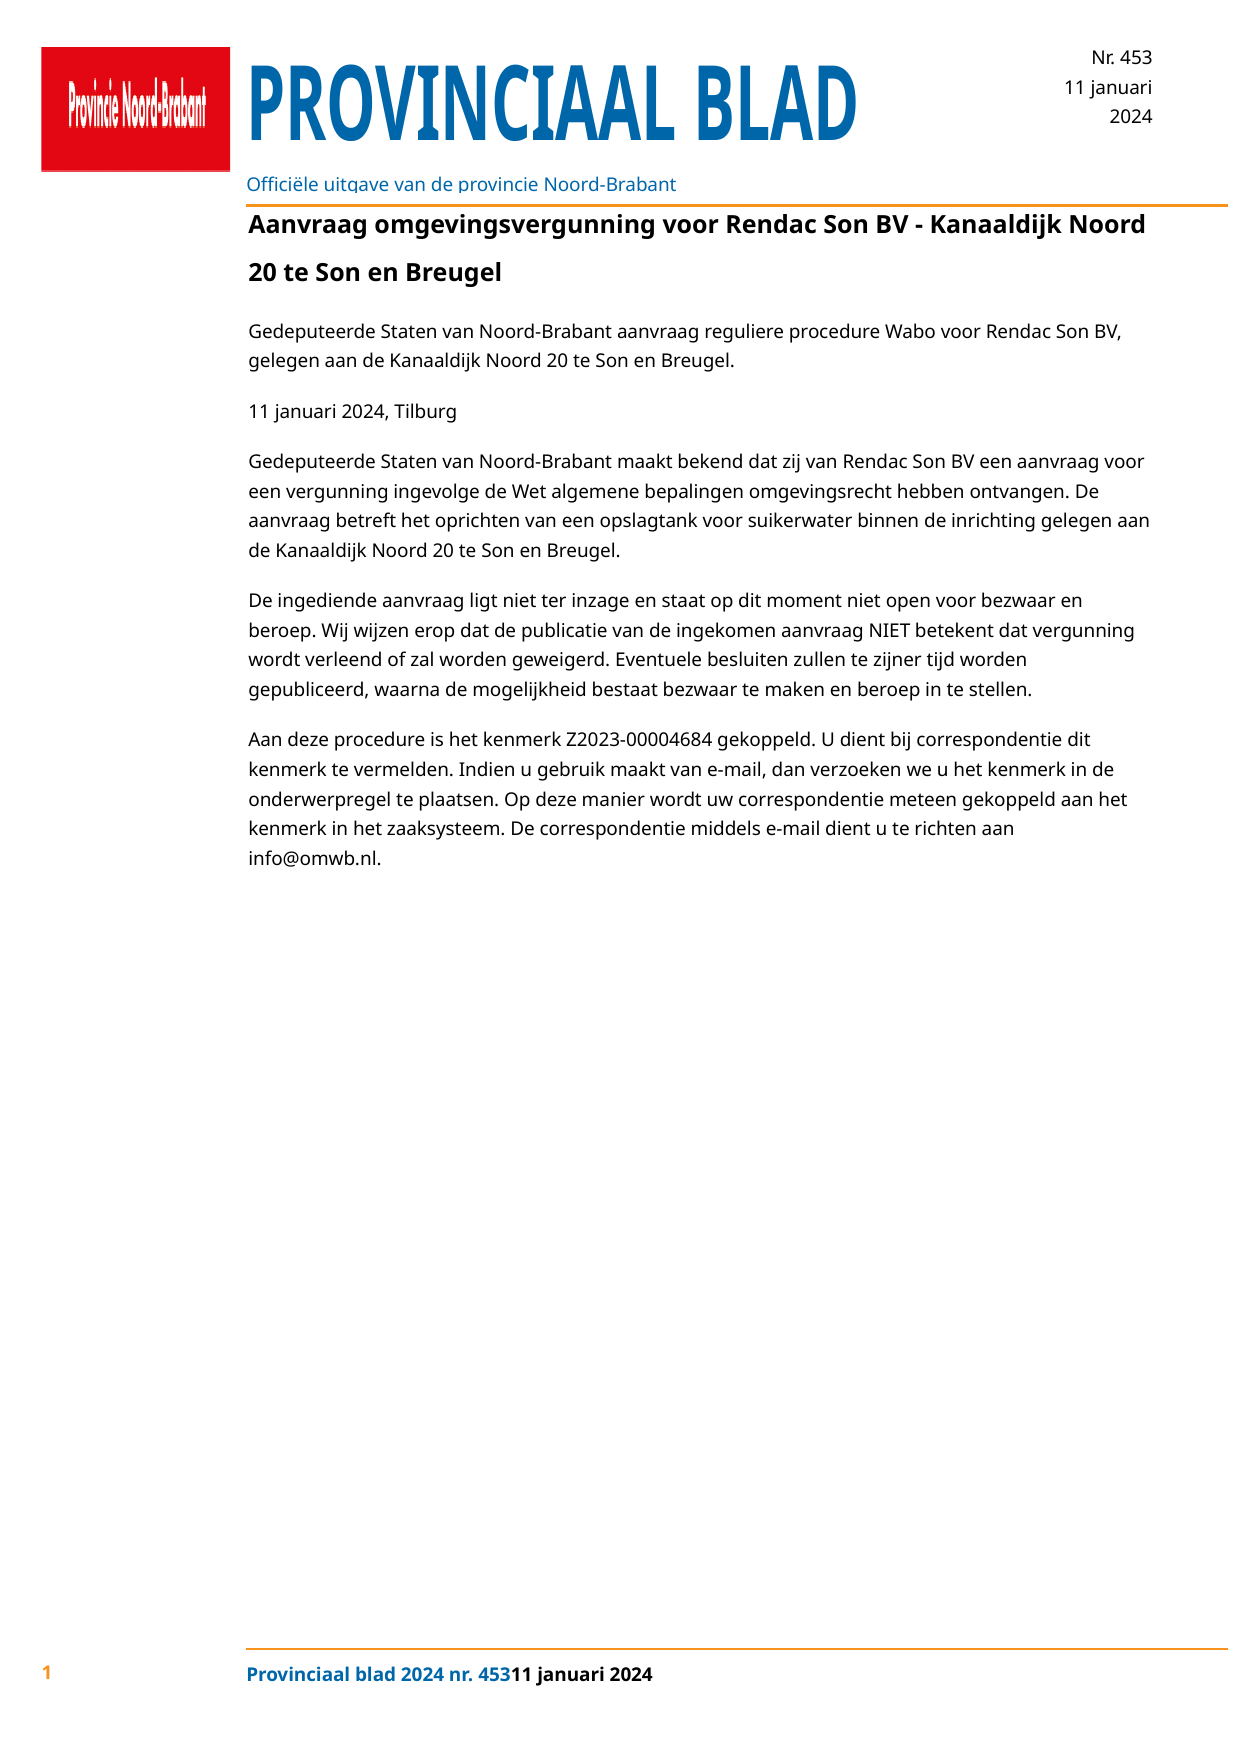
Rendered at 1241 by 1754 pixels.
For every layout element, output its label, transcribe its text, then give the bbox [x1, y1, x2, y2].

text 11 januari 2024, Tilburg [248, 398, 1152, 424]
text Aanvraag omgevingsvergunning voor Rendac Son BV - Kanaaldijk Noord 20 te Son en Breugel [248, 207, 1152, 288]
text De ingediende aanvraag ligt niet ter inzage en staat op dit moment niet open voor bezwaar en beroep. Wij wijzen erop dat de publicatie van de ingekomen aanvraag NIET betekent dat vergunning wordt verleend of zal worden geweigerd. Eventuele besluiten zullen te zijner tijd worden gepubliceerd, waarna de mogelijkheid bestaat bezwaar te maken en beroep in te stellen. [248, 587, 1152, 702]
text Gedeputeerde Staten van Noord-Brabant aanvraag reguliere procedure Wabo voor Rendac Son BV, gelegen aan de Kanaaldijk Noord 20 te Son en Breugel. [248, 318, 1152, 373]
text Aan deze procedure is het kenmerk Z2023-00004684 gekoppeld. U dient bij correspondentie dit kenmerk te vermelden. Indien u gebruik maakt van e-mail, dan verzoeken we u het kenmerk in de onderwerpregel te plaatsen. Op deze manier wordt uw correspondentie meteen gekoppeld aan het kenmerk in het zaaksysteem. De correspondentie middels e-mail dient u te richten aan info@omwb.nl. [248, 727, 1152, 871]
picture [41, 47, 231, 172]
text Gedeputeerde Staten van Noord-Brabant maakt bekend dat zij van Rendac Son BV een aanvraag voor een vergunning ingevolge de Wet algemene bepalingen omgevingsrecht hebben ontvangen. De aanvraag betreft het oprichten van een opslagtank voor suikerwater binnen de inrichting gelegen aan de Kanaaldijk Noord 20 te Son en Breugel. [248, 448, 1152, 563]
